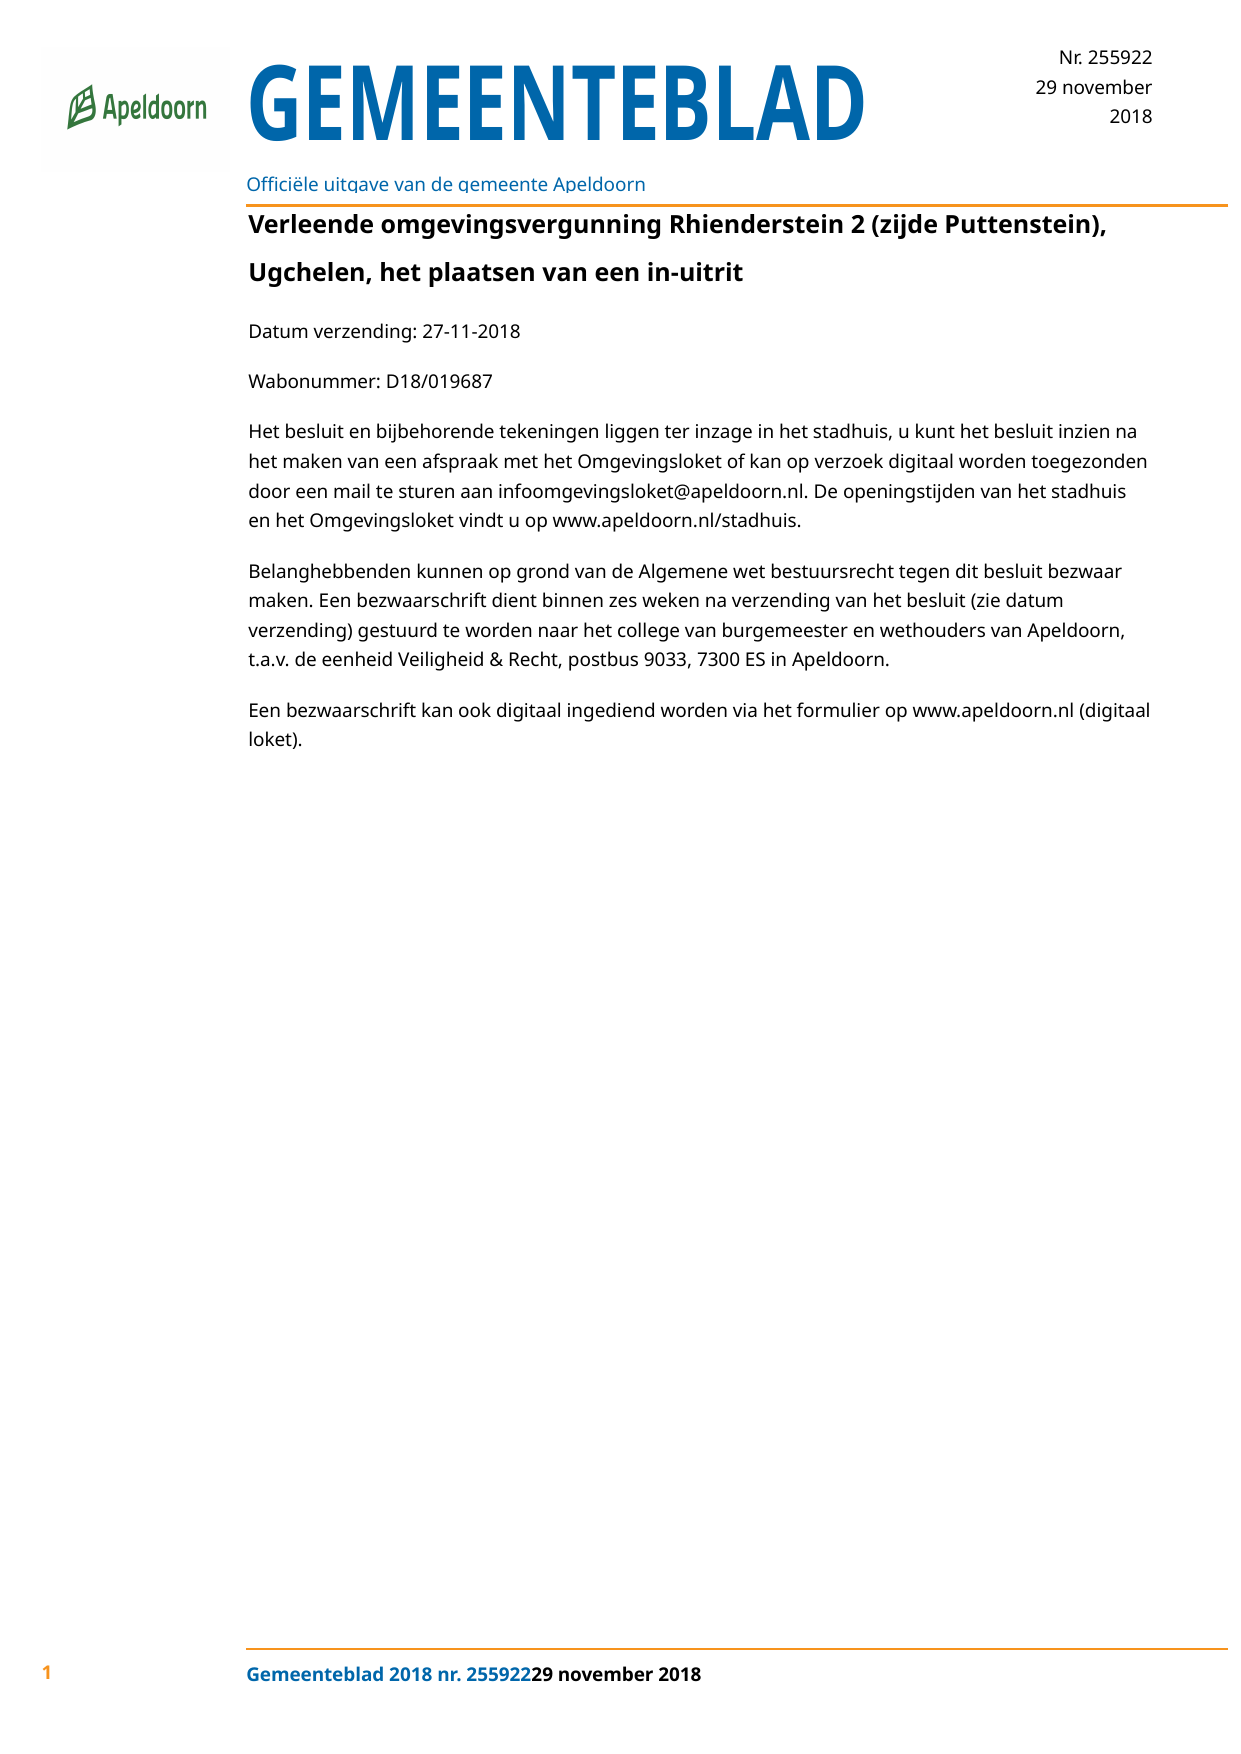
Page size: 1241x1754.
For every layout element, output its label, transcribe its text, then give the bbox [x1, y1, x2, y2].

text Het besluit en bijbehorende tekeningen liggen ter inzage in het stadhuis, u kunt het besluit inzien na het maken van een afspraak met het Omgevingsloket of kan op verzoek digitaal worden toegezonden door een mail te sturen aan infoomgevingsloket@apeldoorn.nl. De openingstijden van het stadhuis en het Omgevingsloket vindt u op www.apeldoorn.nl/stadhuis. [248, 419, 1152, 533]
text Belanghebbenden kunnen op grond van de Algemene wet bestuursrecht tegen dit besluit bezwaar maken. Een bezwaarschrift dient binnen zes weken na verzending van het besluit (zie datum verzending) gestuurd te worden naar het college van burgemeester en wethouders van Apeldoorn, t.a.v. de eenheid Veiligheid & Recht, postbus 9033, 7300 ES in Apeldoorn. [248, 558, 1152, 672]
text Verleende omgevingsvergunning Rhienderstein 2 (zijde Puttenstein), Ugchelen, het plaatsen van een in-uitrit [248, 207, 1152, 288]
text Een bezwaarschrift kan ook digitaal ingediend worden via het formulier op www.apeldoorn.nl (digitaal loket). [248, 697, 1152, 752]
picture [41, 47, 231, 172]
text Wabonummer: D18/019687 [248, 368, 1152, 394]
text Datum verzending: 27-11-2018 [248, 318, 1152, 344]
